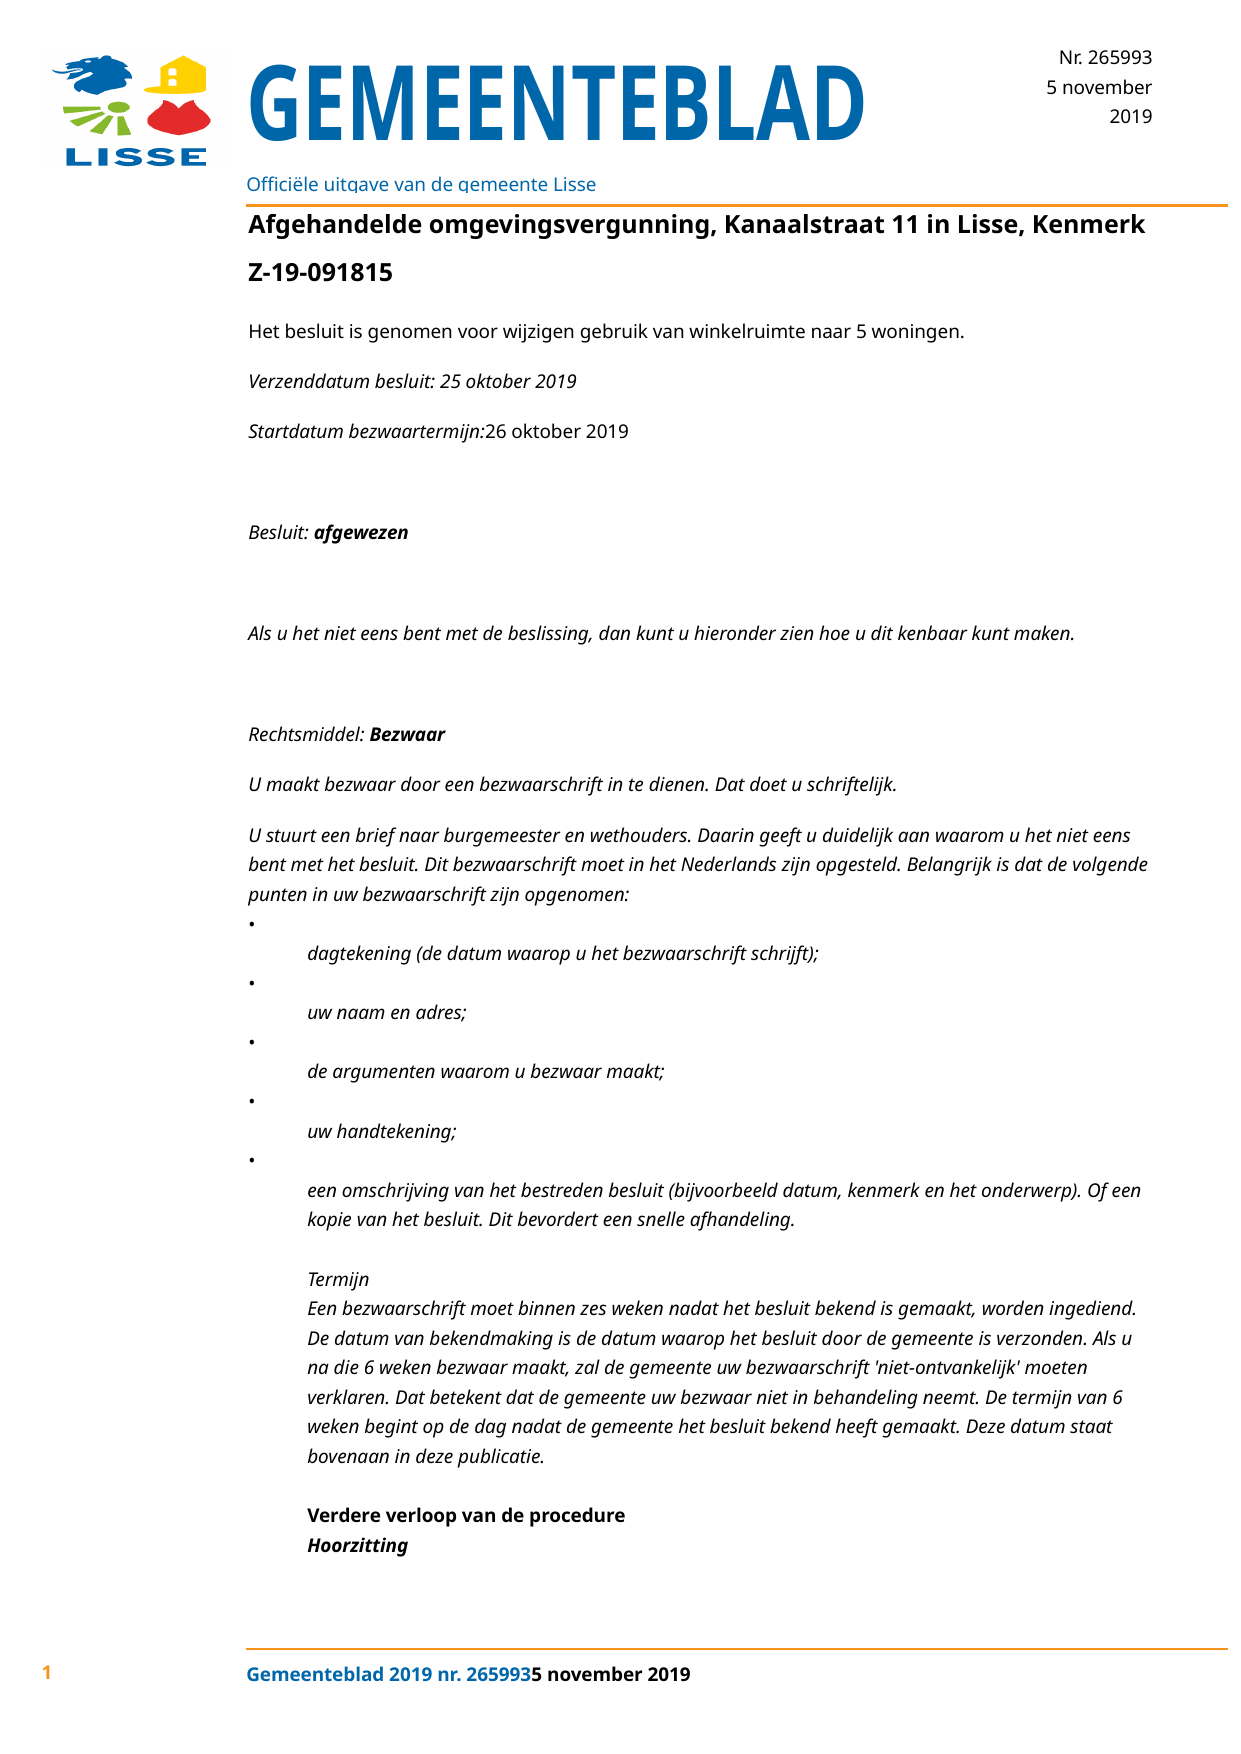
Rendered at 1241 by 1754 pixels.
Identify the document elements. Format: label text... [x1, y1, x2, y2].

text U stuurt een brief naar burgemeester en wethouders. Daarin geeft u duidelijk aan waarom u het niet eens bent met het besluit. Dit bezwaarschrift moet in het Nederlands zijn opgesteld. Belangrijk is dat de volgende punten in uw bezwaarschrift zijn opgenomen: [248, 822, 1152, 907]
list uw handtekening; [248, 1118, 1152, 1144]
list Verdere verloop van de procedure [248, 1502, 1152, 1528]
text Besluit: afgewezen [248, 519, 1152, 545]
text U maakt bezwaar door een bezwaarschrift in te dienen. Dat doet u schriftelijk. [248, 772, 1152, 797]
list uw naam en adres; [248, 999, 1152, 1025]
text Afgehandelde omgevingsvergunning, Kanaalstraat 11 in Lisse, Kenmerk Z-19-091815 [248, 207, 1152, 288]
list een omschrijving van het bestreden besluit (bijvoorbeeld datum, kenmerk en het onderwerp). Of een kopie van het besluit. Dit bevordert een snelle afhandeling. [248, 1177, 1152, 1232]
text Rechtsmiddel: Bezwaar [248, 721, 1152, 747]
list dagtekening (de datum waarop u het bezwaarschrift schrijft); [248, 940, 1152, 966]
text Startdatum bezwaartermijn:26 oktober 2019 [248, 419, 1152, 444]
list Termijn [248, 1266, 1152, 1292]
picture [41, 47, 231, 172]
text Het besluit is genomen voor wijzigen gebruik van winkelruimte naar 5 woningen. [248, 318, 1152, 344]
list de argumenten waarom u bezwaar maakt; [248, 1059, 1152, 1084]
text Als u het niet eens bent met de beslissing, dan kunt u hieronder zien hoe u dit kenbaar kunt maken. [248, 620, 1152, 646]
text Verzenddatum besluit: 25 oktober 2019 [248, 368, 1152, 394]
list Een bezwaarschrift moet binnen zes weken nadat het besluit bekend is gemaakt, worden ingediend. De datum van bekendmaking is de datum waarop het besluit door de gemeente is verzonden. Als u na die 6 weken bezwaar maakt, zal de gemeente uw bezwaarschrift 'niet-ontvankelijk' moeten verklaren. Dat betekent dat de gemeente uw bezwaar niet in behandeling neemt. De termijn van 6 weken begint op de dag nadat de gemeente het besluit bekend heeft gemaakt. Deze datum staat bovenaan in deze publicatie. [248, 1295, 1152, 1469]
list Hoorzitting [248, 1532, 1152, 1558]
